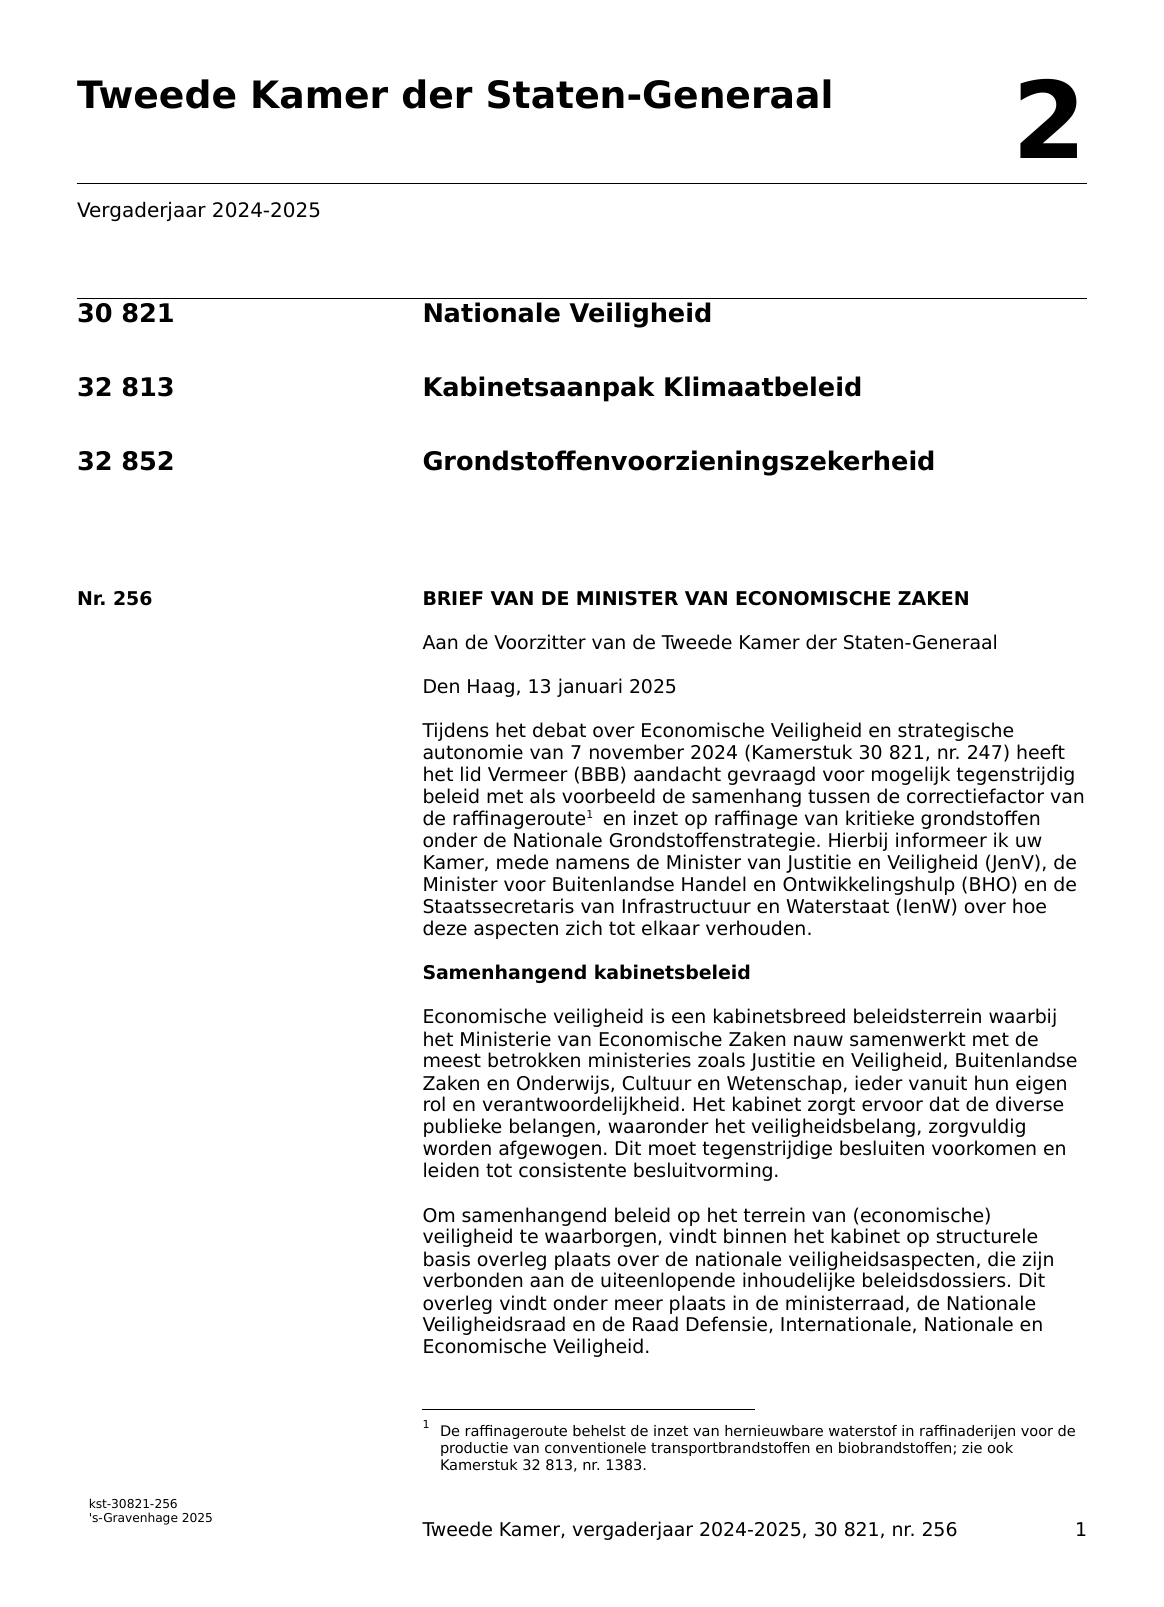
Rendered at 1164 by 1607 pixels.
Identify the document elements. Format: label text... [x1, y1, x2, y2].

text Tijdens het debat over Economische Veiligheid en strategische autonomie van 7 november 2024 (Kamerstuk 30 821, nr. 247) heeft het lid Vermeer (BBB) aandacht gevraagd voor mogelijk tegenstrijdig beleid met als voorbeeld de samenhang tussen de correctiefactor van de raffinageroute en inzet op raffinage van kritieke grondstoffen onder de Nationale Grondstoffenstrategie. Hierbij informeer ik uw Kamer, mede namens de Minister van Justitie en Veiligheid (JenV), de Minister voor Buitenlandse Handel en Ontwikkelingshulp (BHO) en de Staatssecretaris van Infrastructuur en Waterstaat (IenW) over hoe deze aspecten zich tot elkaar verhouden. [422, 720, 1087, 940]
text 's-Gravenhage 2025 [88, 1511, 323, 1525]
subtitle 32 852 Grondstoffenvoorzieningszekerheid [77, 447, 1087, 477]
subtitle 32 813 Kabinetsaanpak Klimaatbeleid [77, 373, 1087, 403]
table_cell Vergaderjaar 2024-2025 [77, 184, 1087, 298]
subtitle 30 821 Nationale Veiligheid [77, 299, 1087, 329]
text kst-30821-256 [88, 1497, 323, 1511]
text Aan de Voorzitter van de Tweede Kamer der Staten-Generaal [422, 632, 1087, 654]
text Om samenhangend beleid op het terrein van (economische) veiligheid te waarborgen, vindt binnen het kabinet op structurele basis overleg plaats over de nationale veiligheidsaspecten, die zijn verbonden aan de uiteenlopende inhoudelijke beleidsdossiers. Dit overleg vindt onder meer plaats in de ministerraad, de Nationale Veiligheidsraad en de Raad Defensie, Internationale, Nationale en Economische Veiligheid. [422, 1204, 1087, 1358]
text Den Haag, 13 januari 2025 [422, 676, 1087, 698]
subtitle Nr. 256 BRIEF VAN DE MINISTER VAN ECONOMISCHE ZAKEN [77, 588, 1087, 610]
text De raffinageroute behelst de inzet van hernieuwbare waterstof in raffinaderijen voor de productie van conventionele transportbrandstoffen en biobrandstoffen; zie ook Kamerstuk 32 813, nr. 1383. [422, 1418, 1087, 1474]
table_header 2 [886, 59, 1087, 183]
text Economische veiligheid is een kabinetsbreed beleidsterrein waarbij het Ministerie van Economische Zaken nauw samenwerkt met de meest betrokken ministeries zoals Justitie en Veiligheid, Buitenlandse Zaken en Onderwijs, Cultuur en Wetenschap, ieder vanuit hun eigen rol en verantwoordelijkheid. Het kabinet zorgt ervoor dat de diverse publieke belangen, waaronder het veiligheidsbelang, zorgvuldig worden afgewogen. Dit moet tegenstrijdige besluiten voorkomen en leiden tot consistente besluitvorming. [422, 1006, 1087, 1182]
table_header Tweede Kamer der Staten-Generaal [77, 59, 886, 183]
subtitle Samenhangend kabinetsbeleid [422, 962, 1087, 984]
